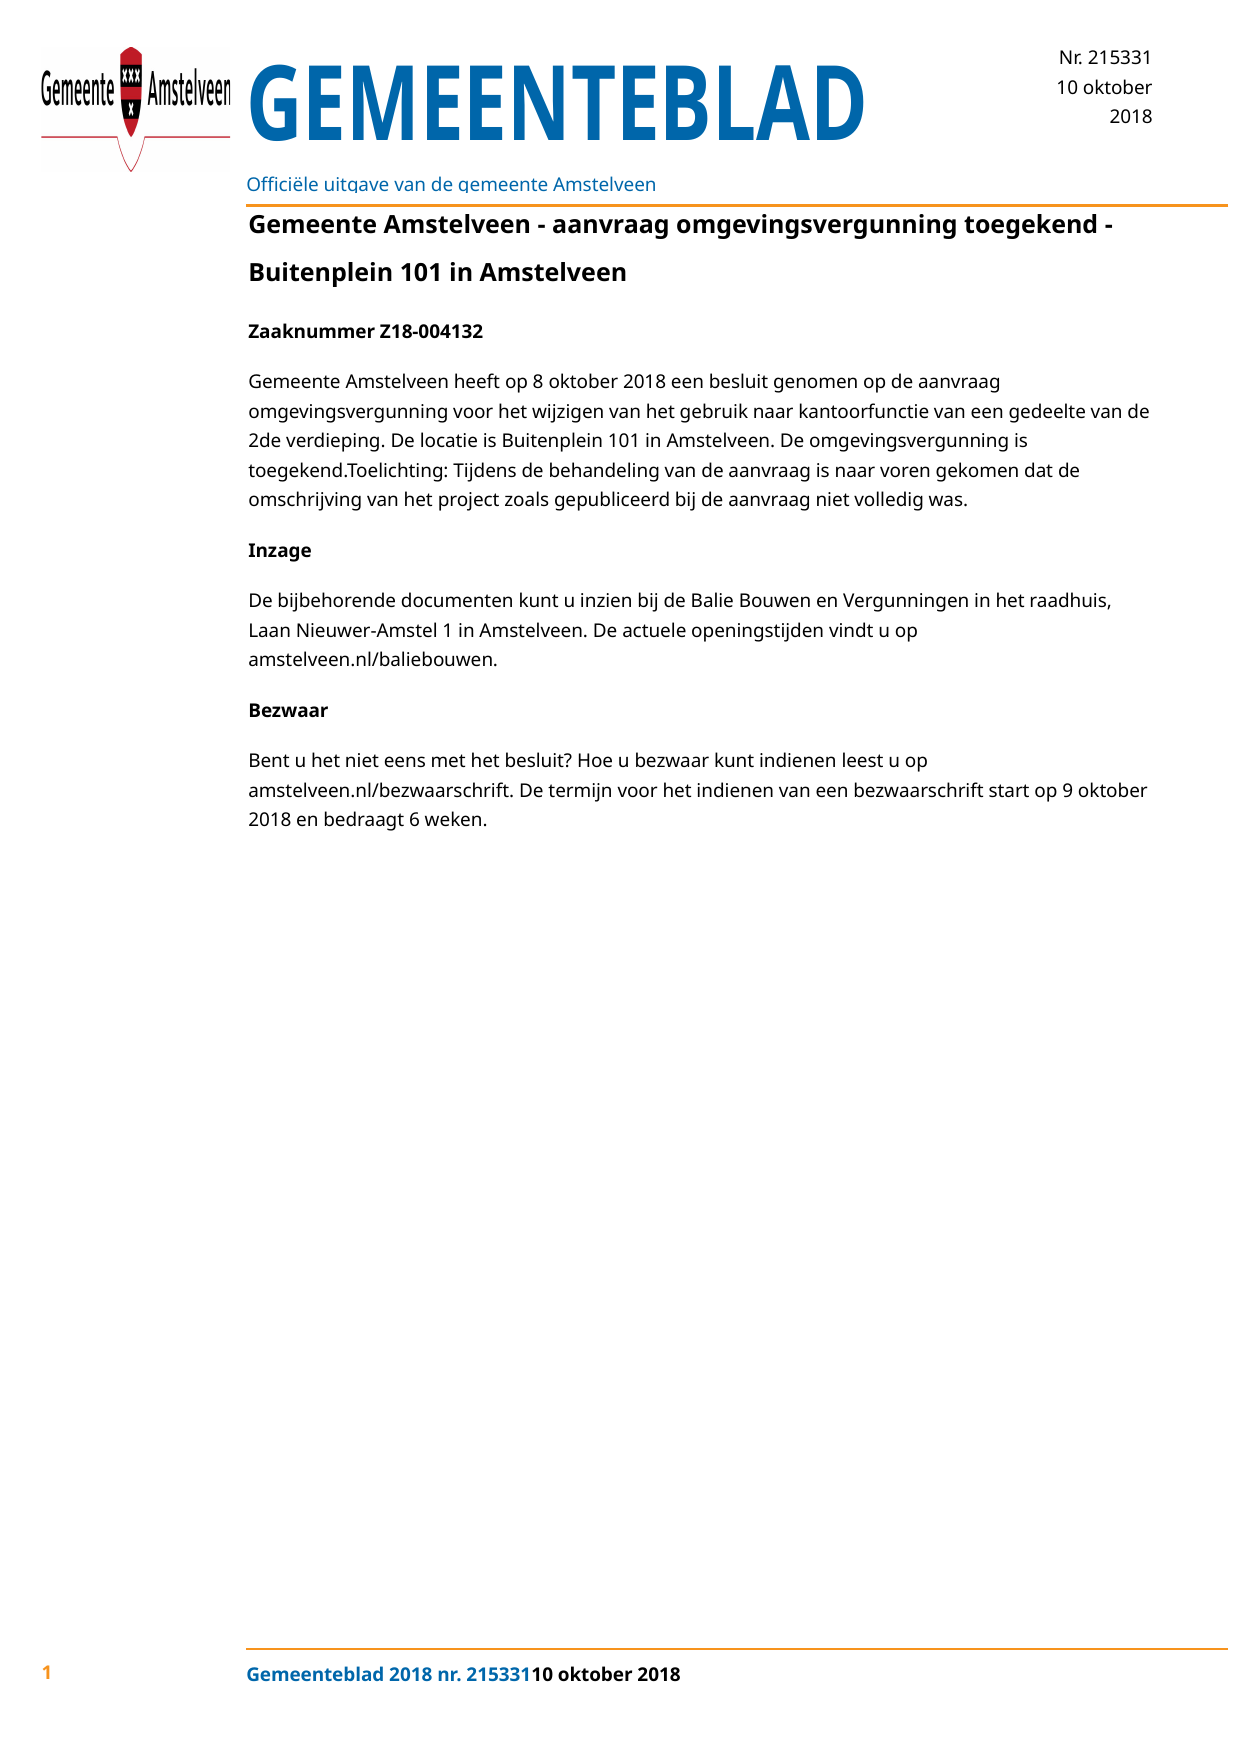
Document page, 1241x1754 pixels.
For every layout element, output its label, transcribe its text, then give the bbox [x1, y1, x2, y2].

text Gemeente Amstelveen - aanvraag omgevingsvergunning toegekend - Buitenplein 101 in Amstelveen [248, 207, 1152, 288]
text De bijbehorende documenten kunt u inzien bij de Balie Bouwen en Vergunningen in het raadhuis, Laan Nieuwer-Amstel 1 in Amstelveen. De actuele openingstijden vindt u op amstelveen.nl/baliebouwen. [248, 587, 1152, 672]
text Inzage [248, 537, 1152, 563]
text Bent u het niet eens met het besluit? Hoe u bezwaar kunt indienen leest u op amstelveen.nl/bezwaarschrift. De termijn voor het indienen van een bezwaarschrift start op 9 oktober 2018 en bedraagt 6 weken. [248, 747, 1152, 832]
text Gemeente Amstelveen heeft op 8 oktober 2018 een besluit genomen op de aanvraag omgevingsvergunning voor het wijzigen van het gebruik naar kantoorfunctie van een gedeelte van de 2de verdieping. De locatie is Buitenplein 101 in Amstelveen. De omgevingsvergunning is toegekend.Toelichting: Tijdens de behandeling van de aanvraag is naar voren gekomen dat de omschrijving van het project zoals gepubliceerd bij de aanvraag niet volledig was. [248, 368, 1152, 512]
picture [41, 47, 231, 172]
text Zaaknummer Z18-004132 [248, 318, 1152, 344]
text Bezwaar [248, 697, 1152, 723]
